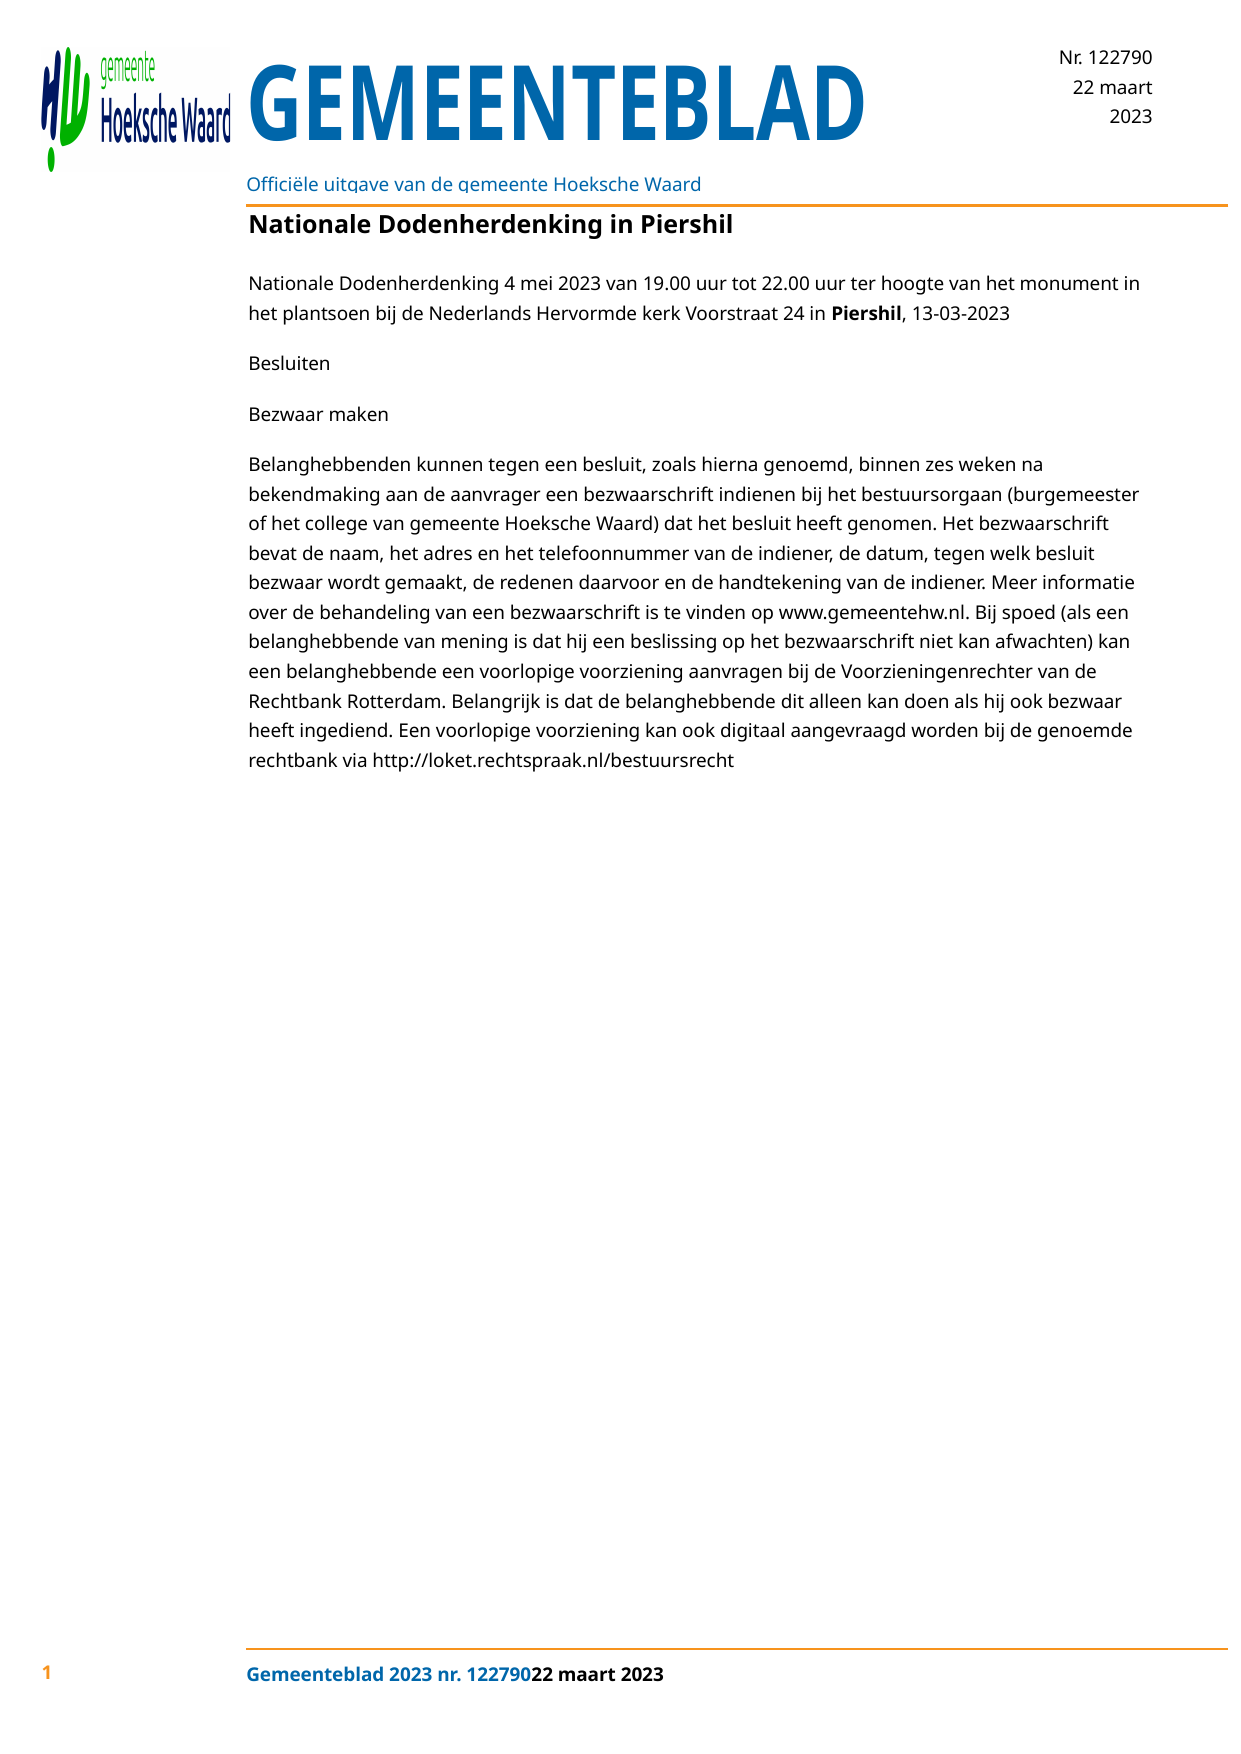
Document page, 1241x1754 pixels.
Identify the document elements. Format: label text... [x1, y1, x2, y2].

text Belanghebbenden kunnen tegen een besluit, zoals hierna genoemd, binnen zes weken na bekendmaking aan de aanvrager een bezwaarschrift indienen bij het bestuursorgaan (burgemeester of het college van gemeente Hoeksche Waard) dat het besluit heeft genomen. Het bezwaarschrift bevat de naam, het adres en het telefoonnummer van de indiener, de datum, tegen welk besluit bezwaar wordt gemaakt, de redenen daarvoor en de handtekening van de indiener. Meer informatie over de behandeling van een bezwaarschrift is te vinden op www.gemeentehw.nl. Bij spoed (als een belanghebbende van mening is dat hij een beslissing op het bezwaarschrift niet kan afwachten) kan een belanghebbende een voorlopige voorziening aanvragen bij de Voorzieningenrechter van de Rechtbank Rotterdam. Belangrijk is dat de belanghebbende dit alleen kan doen als hij ook bezwaar heeft ingediend. Een voorlopige voorziening kan ook digitaal aangevraagd worden bij de genoemde rechtbank via http://loket.rechtspraak.nl/bestuursrecht [248, 451, 1152, 773]
picture [41, 47, 231, 172]
text Nationale Dodenherdenking in Piershil [248, 207, 1152, 241]
text Besluiten [248, 350, 1152, 376]
text Nationale Dodenherdenking 4 mei 2023 van 19.00 uur tot 22.00 uur ter hoogte van het monument in het plantsoen bij de Nederlands Hervormde kerk Voorstraat 24 in Piershil, 13-03-2023 [248, 270, 1152, 326]
text Bezwaar maken [248, 401, 1152, 426]
